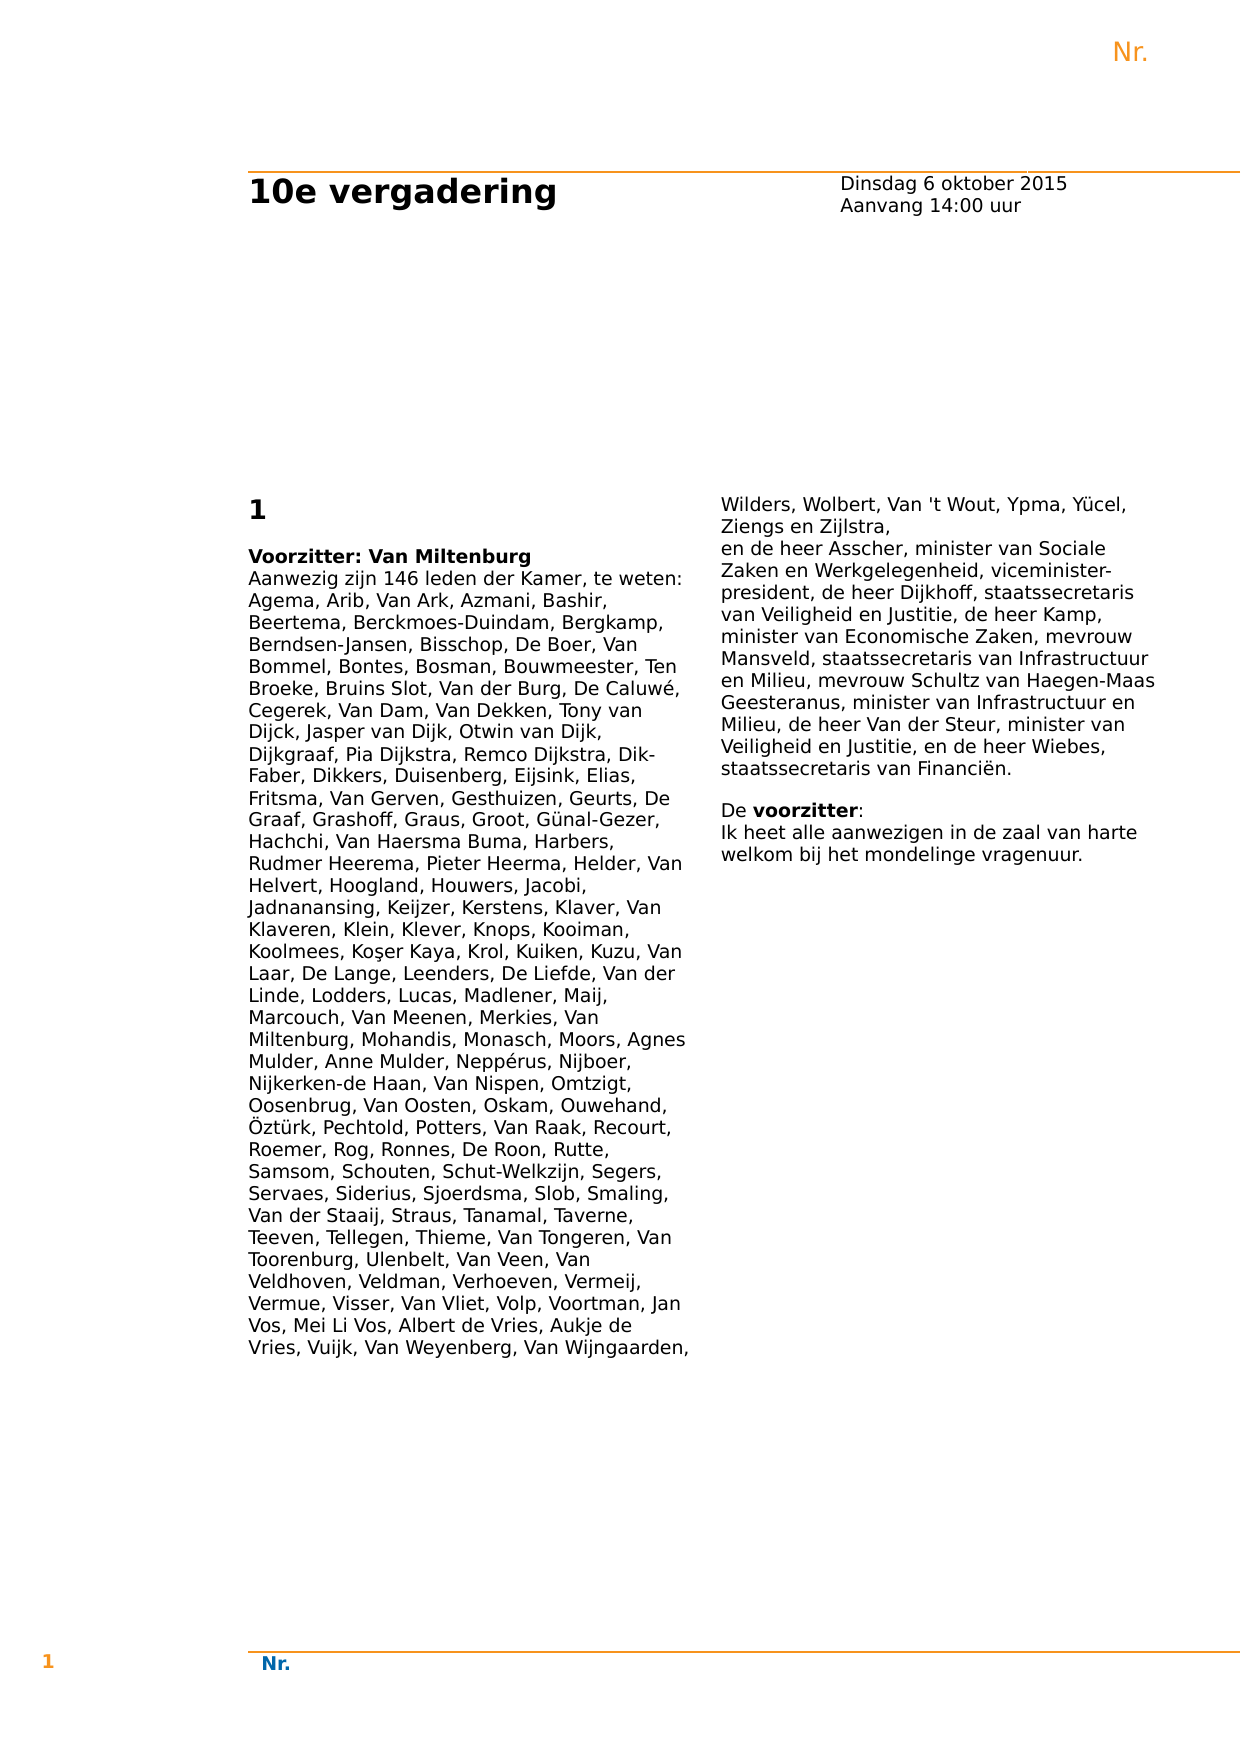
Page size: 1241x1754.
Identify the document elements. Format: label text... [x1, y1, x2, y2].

text Agema, Arib, Van Ark, Azmani, Bashir, Beertema, Berckmoes-Duindam, Bergkamp, Berndsen-Jansen, Bisschop, De Boer, Van Bommel, Bontes, Bosman, Bouwmeester, Ten Broeke, Bruins Slot, Van der Burg, De Caluwé, Cegerek, Van Dam, Van Dekken, Tony van Dijck, Jasper van Dijk, Otwin van Dijk, Dijkgraaf, Pia Dijkstra, Remco Dijkstra, Dik-Faber, Dikkers, Duisenberg, Eijsink, Elias, Fritsma, Van Gerven, Gesthuizen, Geurts, De Graaf, Grashoff, Graus, Groot, Günal-Gezer, Hachchi, Van Haersma Buma, Harbers, Rudmer Heerema, Pieter Heerma, Helder, Van Helvert, Hoogland, Houwers, Jacobi, Jadnanansing, Keijzer, Kerstens, Klaver, Van Klaveren, Klein, Klever, Knops, Kooiman, Koolmees, Koşer Kaya, Krol, Kuiken, Kuzu, Van Laar, De Lange, Leenders, De Liefde, Van der Linde, Lodders, Lucas, Madlener, Maij, Marcouch, Van Meenen, Merkies, Van Miltenburg, Mohandis, Monasch, Moors, Agnes Mulder, Anne Mulder, Neppérus, Nijboer, Nijkerken-de Haan, Van Nispen, Omtzigt, Oosenbrug, Van Oosten, Oskam, Ouwehand, Öztürk, Pechtold, Potters, Van Raak, Recourt, Roemer, Rog, Ronnes, De Roon, Rutte, Samsom, Schouten, Schut-Welkzijn, Segers, Servaes, Siderius, Sjoerdsma, Slob, Smaling, Van der Staaij, Straus, Tanamal, Taverne, Teeven, Tellegen, Thieme, Van Tongeren, Van Toorenburg, Ulenbelt, Van Veen, Van Veldhoven, Veldman, Verhoeven, Vermeij, Vermue, Visser, Van Vliet, Volp, Voortman, Jan Vos, Mei Li Vos, Albert de Vries, Aukje de Vries, Vuijk, Van Weyenberg, Van Wijngaarden, [248, 589, 691, 1359]
title 1 [248, 494, 691, 526]
text Voorzitter: Van Miltenburg [248, 546, 691, 568]
table_header Dinsdag 6 oktober 2015 [840, 173, 1163, 195]
table_header 10e vergadering [248, 173, 840, 217]
text Ik heet alle aanwezigen in de zaal van harte welkom bij het mondelinge vragenuur. [721, 822, 1163, 866]
text De voorzitter: [721, 800, 1163, 822]
text Wilders, Wolbert, Van 't Wout, Ypma, Yücel, Ziengs en Zijlstra, [721, 494, 1163, 538]
table_cell Aanvang 14:00 uur [840, 195, 1163, 217]
text Aanwezig zijn 146 leden der Kamer, te weten: [248, 568, 691, 589]
text en de heer Asscher, minister van Sociale Zaken en Werkgelegenheid, viceminister-president, de heer Dijkhoff, staatssecretaris van Veiligheid en Justitie, de heer Kamp, minister van Economische Zaken, mevrouw Mansveld, staatssecretaris van Infrastructuur en Milieu, mevrouw Schultz van Haegen-Maas Geesteranus, minister van Infrastructuur en Milieu, de heer Van der Steur, minister van Veiligheid en Justitie, en de heer Wiebes, staatssecretaris van Financiën. [721, 538, 1163, 780]
